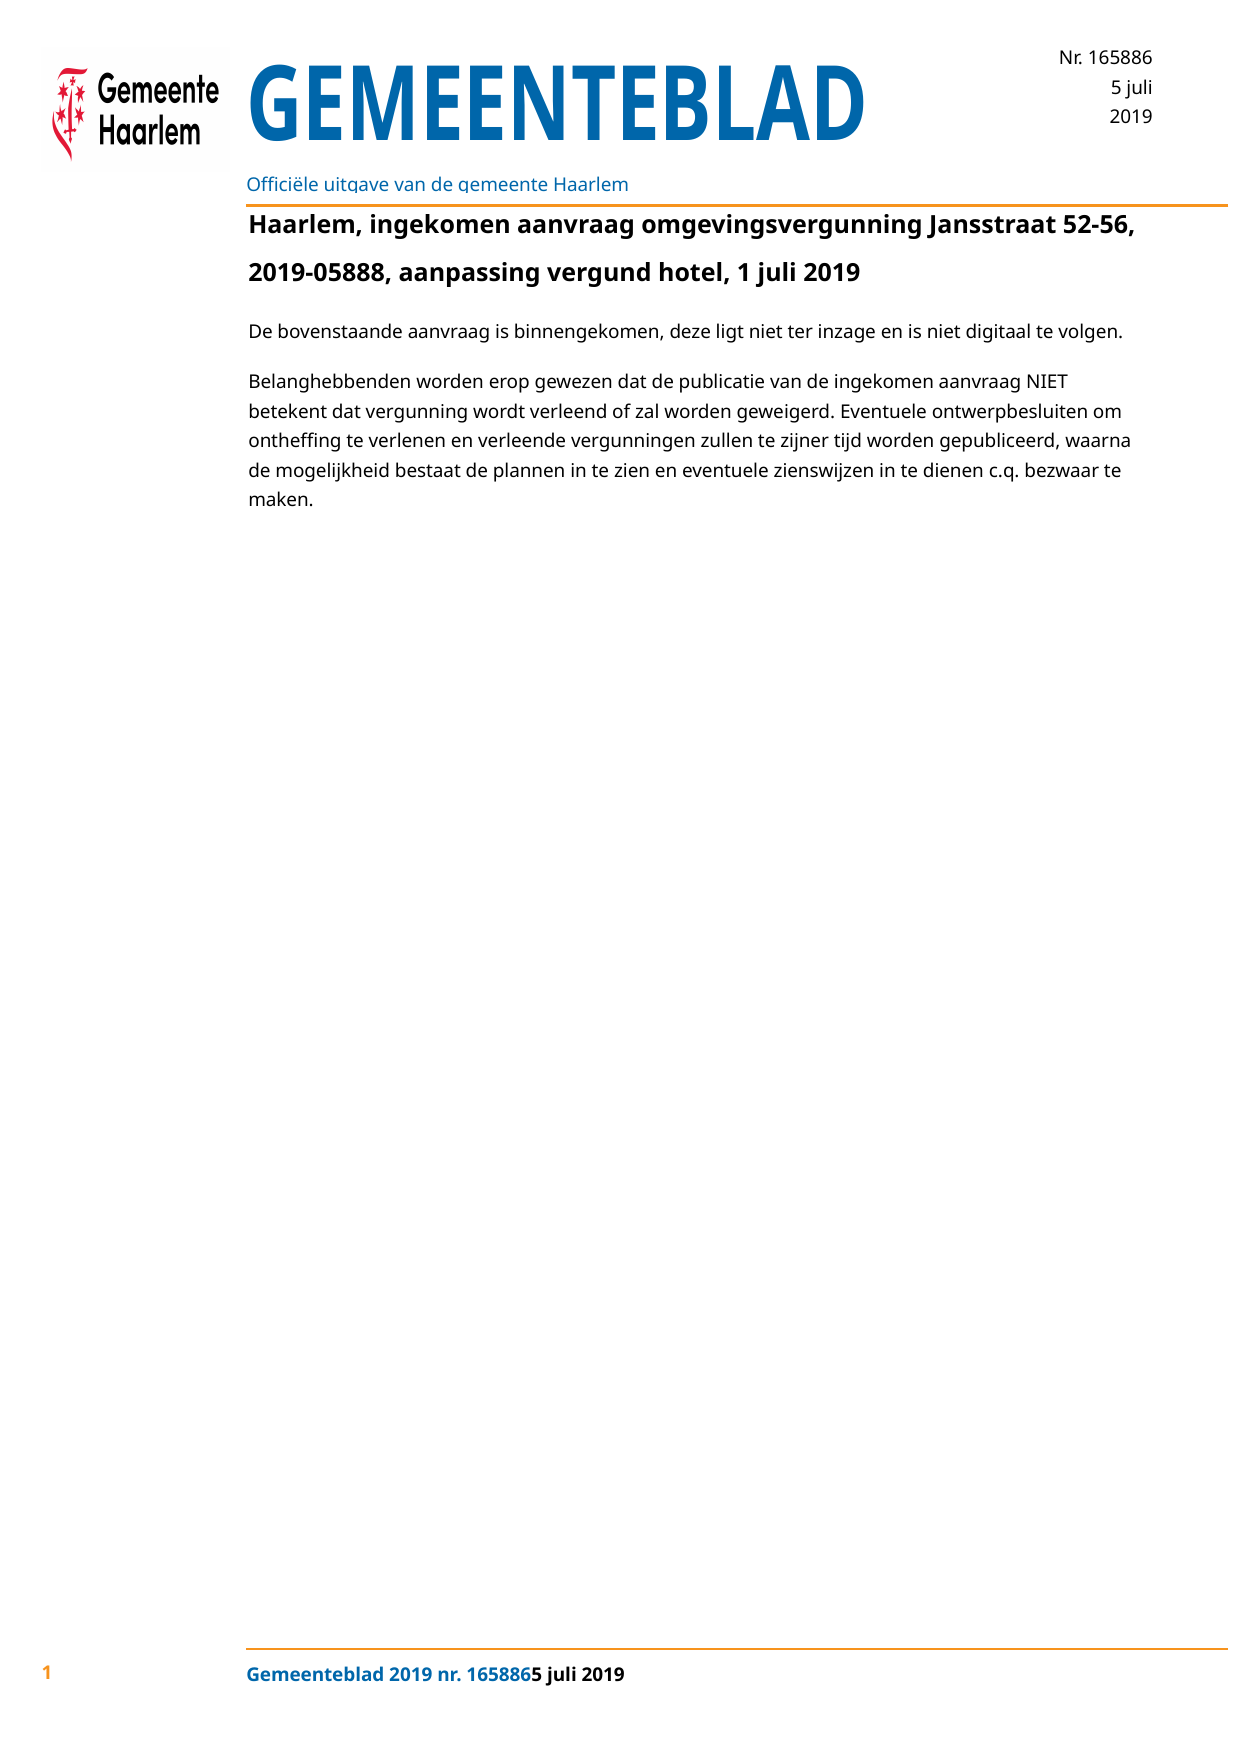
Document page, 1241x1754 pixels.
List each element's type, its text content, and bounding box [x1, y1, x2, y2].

picture [41, 47, 231, 172]
text Belanghebbenden worden erop gewezen dat de publicatie van de ingekomen aanvraag NIET betekent dat vergunning wordt verleend of zal worden geweigerd. Eventuele ontwerpbesluiten om ontheffing te verlenen en verleende vergunningen zullen te zijner tijd worden gepubliceerd, waarna de mogelijkheid bestaat de plannen in te zien en eventuele zienswijzen in te dienen c.q. bezwaar te maken. [248, 368, 1152, 512]
text De bovenstaande aanvraag is binnengekomen, deze ligt niet ter inzage en is niet digitaal te volgen. [248, 318, 1152, 344]
text Haarlem, ingekomen aanvraag omgevingsvergunning Jansstraat 52-56, 2019-05888, aanpassing vergund hotel, 1 juli 2019 [248, 207, 1152, 288]
